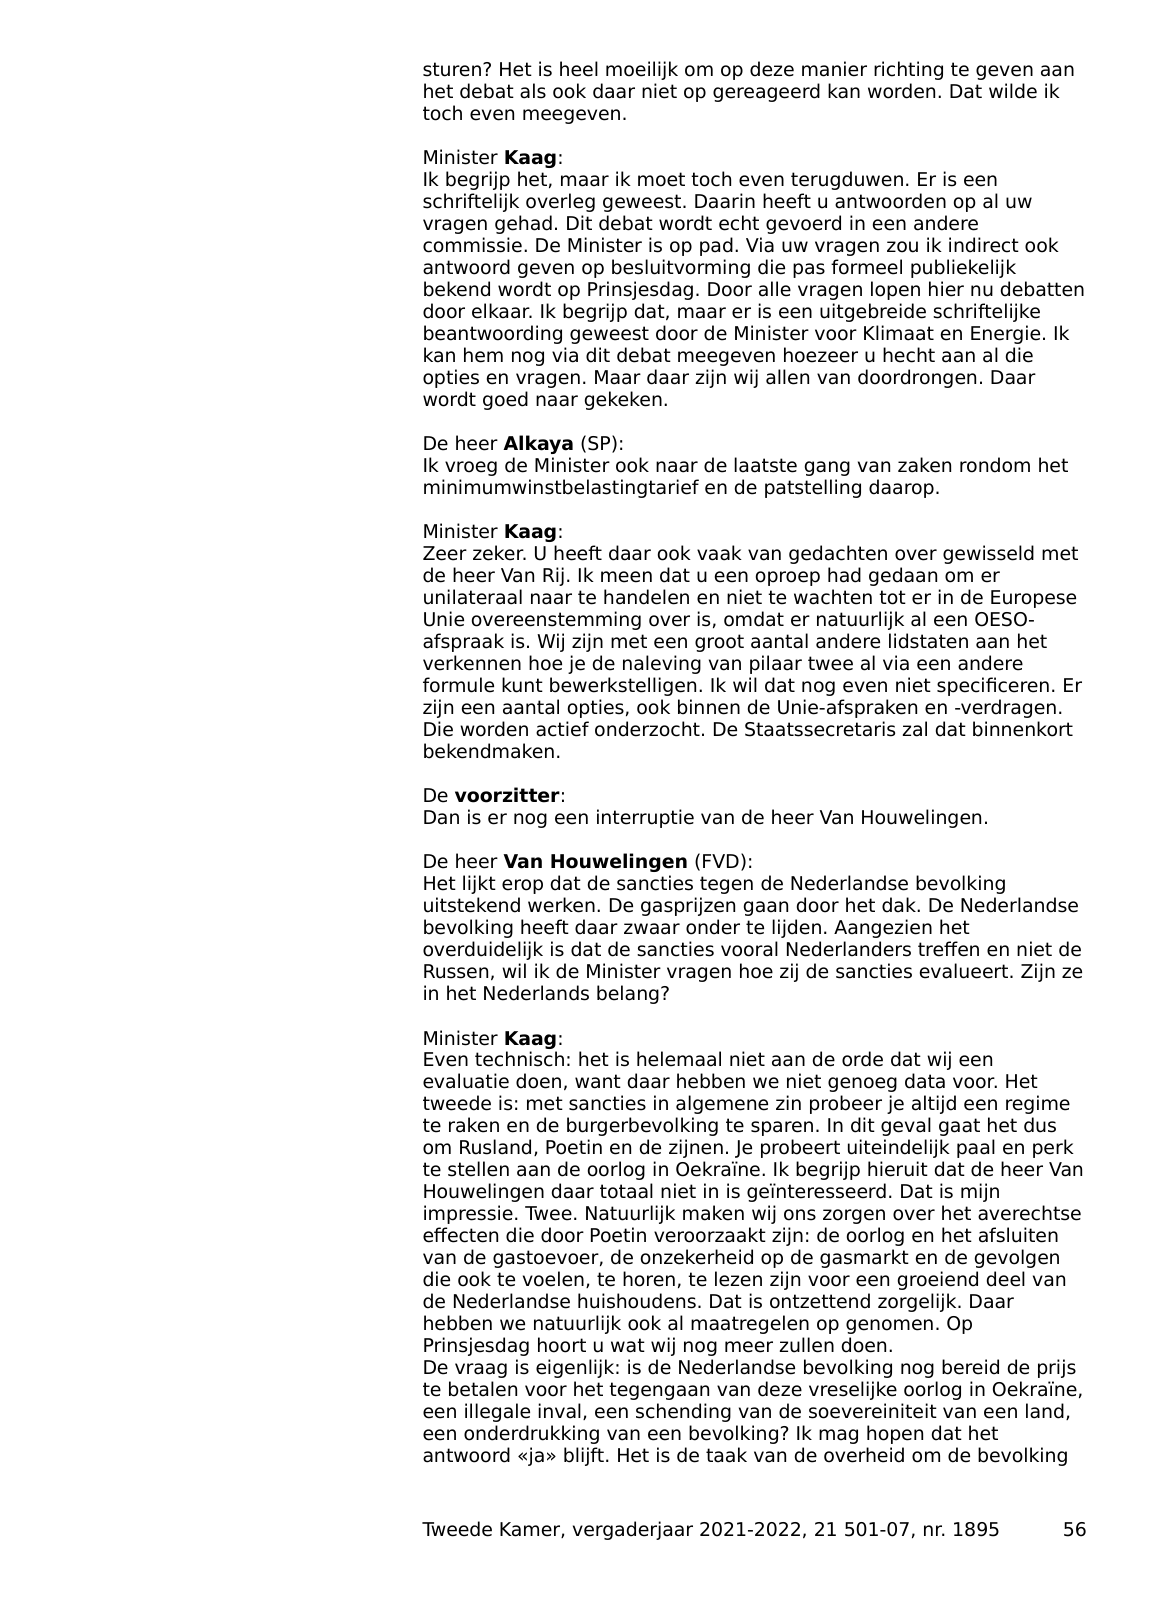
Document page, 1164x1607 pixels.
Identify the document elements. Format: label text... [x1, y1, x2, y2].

text Minister Kaag: [422, 1027, 1087, 1049]
text Ik begrijp het, maar ik moet toch even terugduwen. Er is een schriftelijk overleg geweest. Daarin heeft u antwoorden op al uw vragen gehad. Dit debat wordt echt gevoerd in een andere commissie. De Minister is op pad. Via uw vragen zou ik indirect ook antwoord geven op besluitvorming die pas formeel publiekelijk bekend wordt op Prinsjesdag. Door alle vragen lopen hier nu debatten door elkaar. Ik begrijp dat, maar er is een uitgebreide schriftelijke beantwoording geweest door de Minister voor Klimaat en Energie. Ik kan hem nog via dit debat meegeven hoezeer u hecht aan al die opties en vragen. Maar daar zijn wij allen van doordrongen. Daar wordt goed naar gekeken. [422, 169, 1087, 411]
text Zeer zeker. U heeft daar ook vaak van gedachten over gewisseld met de heer Van Rij. Ik meen dat u een oproep had gedaan om er unilateraal naar te handelen en niet te wachten tot er in de Europese Unie overeenstemming over is, omdat er natuurlijk al een OESO-afspraak is. Wij zijn met een groot aantal andere lidstaten aan het verkennen hoe je de naleving van pilaar twee al via een andere formule kunt bewerkstelligen. Ik wil dat nog even niet specificeren. Er zijn een aantal opties, ook binnen de Unie-afspraken en -verdragen. Die worden actief onderzocht. De Staatssecretaris zal dat binnenkort bekendmaken. [422, 543, 1087, 763]
text sturen? Het is heel moeilijk om op deze manier richting te geven aan het debat als ook daar niet op gereageerd kan worden. Dat wilde ik toch even meegeven. [422, 59, 1087, 125]
text Minister Kaag: [422, 147, 1087, 169]
text Even technisch: het is helemaal niet aan de orde dat wij een evaluatie doen, want daar hebben we niet genoeg data voor. Het tweede is: met sancties in algemene zin probeer je altijd een regime te raken en de burgerbevolking te sparen. In dit geval gaat het dus om Rusland, Poetin en de zijnen. Je probeert uiteindelijk paal en perk te stellen aan de oorlog in Oekraïne. Ik begrijp hieruit dat de heer Van Houwelingen daar totaal niet in is geïnteresseerd. Dat is mijn impressie. Twee. Natuurlijk maken wij ons zorgen over het averechtse effecten die door Poetin veroorzaakt zijn: de oorlog en het afsluiten van de gastoevoer, de onzekerheid op de gasmarkt en de gevolgen die ook te voelen, te horen, te lezen zijn voor een groeiend deel van de Nederlandse huishoudens. Dat is ontzettend zorgelijk. Daar hebben we natuurlijk ook al maatregelen op genomen. Op Prinsjesdag hoort u wat wij nog meer zullen doen. [422, 1049, 1087, 1357]
text Dan is er nog een interruptie van de heer Van Houwelingen. [422, 807, 1087, 829]
text Het lijkt erop dat de sancties tegen de Nederlandse bevolking uitstekend werken. De gasprijzen gaan door het dak. De Nederlandse bevolking heeft daar zwaar onder te lijden. Aangezien het overduidelijk is dat de sancties vooral Nederlanders treffen en niet de Russen, wil ik de Minister vragen hoe zij de sancties evalueert. Zijn ze in het Nederlands belang? [422, 873, 1087, 1005]
text Minister Kaag: [422, 521, 1087, 543]
text De heer Alkaya (SP): [422, 433, 1087, 455]
text De heer Van Houwelingen (FVD): [422, 851, 1087, 873]
text De voorzitter: [422, 785, 1087, 807]
text De vraag is eigenlijk: is de Nederlandse bevolking nog bereid de prijs te betalen voor het tegengaan van deze vreselijke oorlog in Oekraïne, een illegale inval, een schending van de soevereiniteit van een land, een onderdrukking van een bevolking? Ik mag hopen dat het antwoord «ja» blijft. Het is de taak van de overheid om de bevolking [422, 1357, 1087, 1467]
text Ik vroeg de Minister ook naar de laatste gang van zaken rondom het minimumwinstbelastingtarief en de patstelling daarop. [422, 455, 1087, 499]
